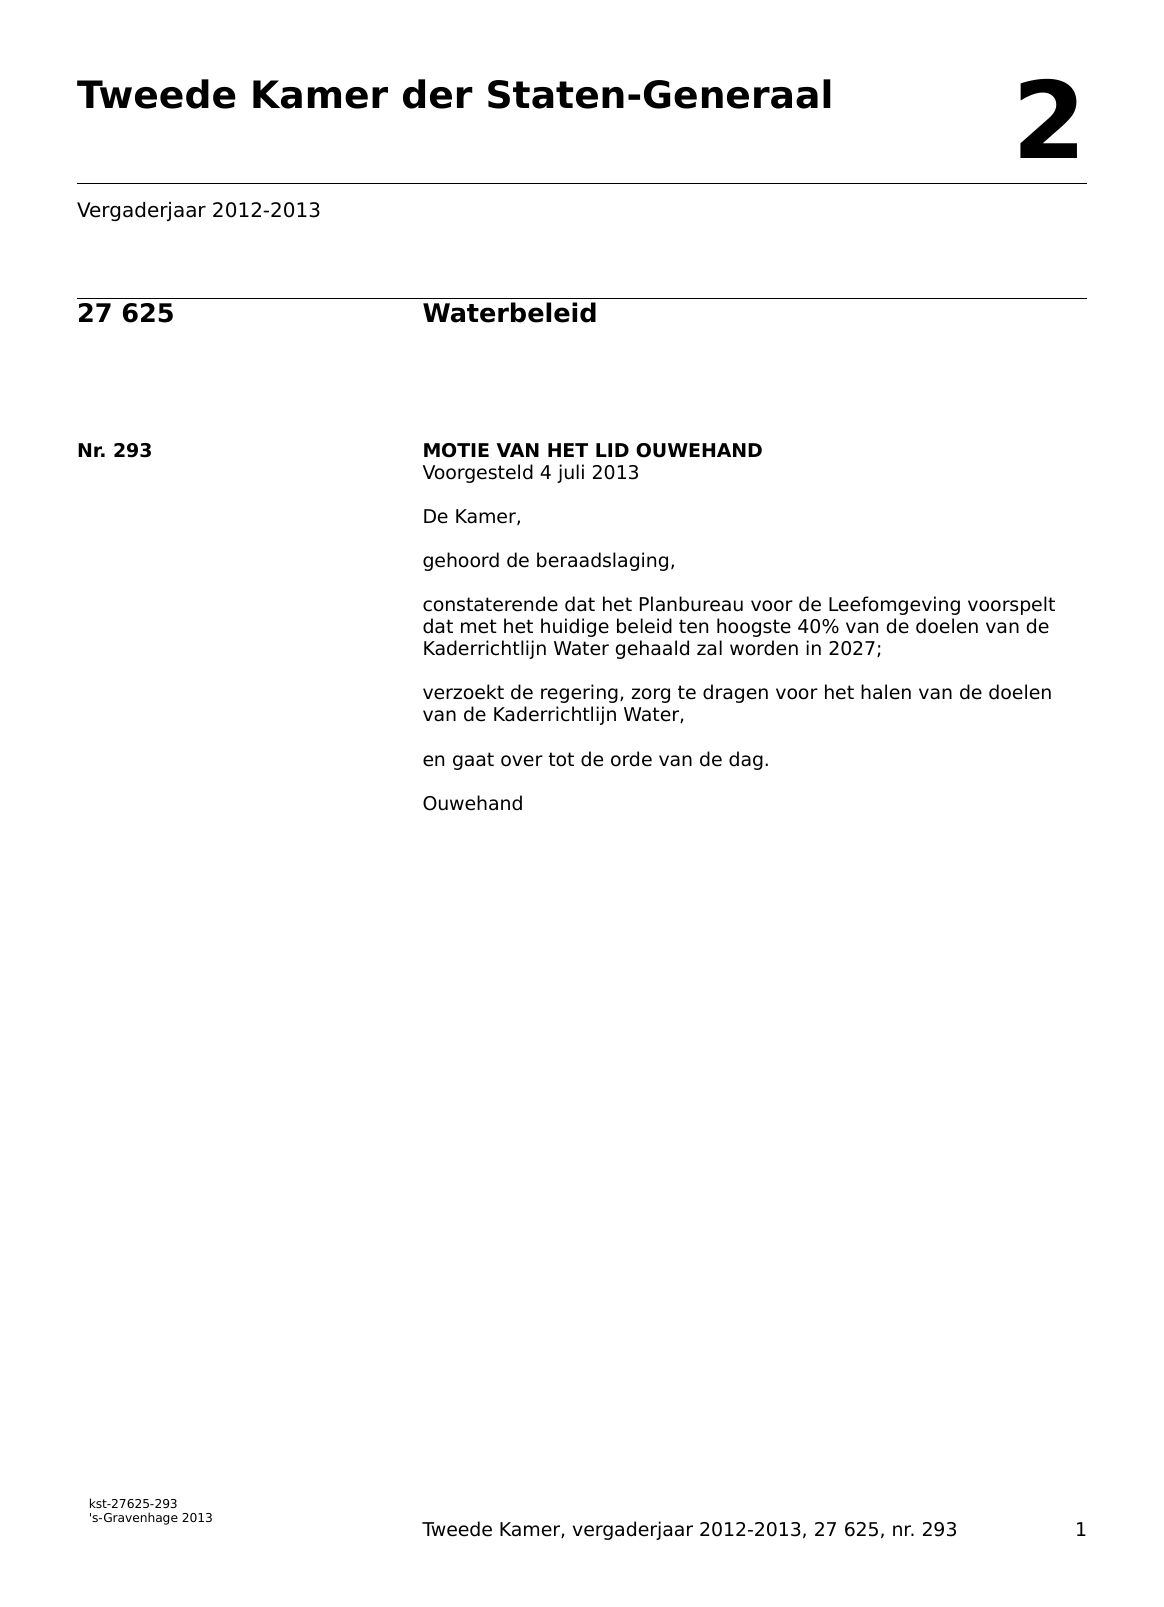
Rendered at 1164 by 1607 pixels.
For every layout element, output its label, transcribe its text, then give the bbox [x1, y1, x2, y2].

subtitle Nr. 293 MOTIE VAN HET LID OUWEHAND [77, 440, 1087, 462]
text constaterende dat het Planbureau voor de Leefomgeving voorspelt dat met het huidige beleid ten hoogste 40% van de doelen van de Kaderrichtlijn Water gehaald zal worden in 2027; [422, 594, 1087, 660]
text kst-27625-293 [88, 1497, 323, 1511]
text Ouwehand [422, 793, 1087, 814]
text Voorgesteld 4 juli 2013 [422, 462, 1087, 484]
table_cell Vergaderjaar 2012-2013 [77, 184, 1087, 298]
subtitle 27 625 Waterbeleid [77, 299, 1087, 329]
text 's-Gravenhage 2013 [88, 1511, 323, 1525]
table_header Tweede Kamer der Staten-Generaal [77, 59, 886, 183]
text en gaat over tot de orde van de dag. [422, 748, 1087, 770]
text De Kamer, [422, 506, 1087, 528]
text verzoekt de regering, zorg te dragen voor het halen van de doelen van de Kaderrichtlijn Water, [422, 682, 1087, 726]
table_header 2 [886, 59, 1087, 183]
text gehoord de beraadslaging, [422, 550, 1087, 572]
